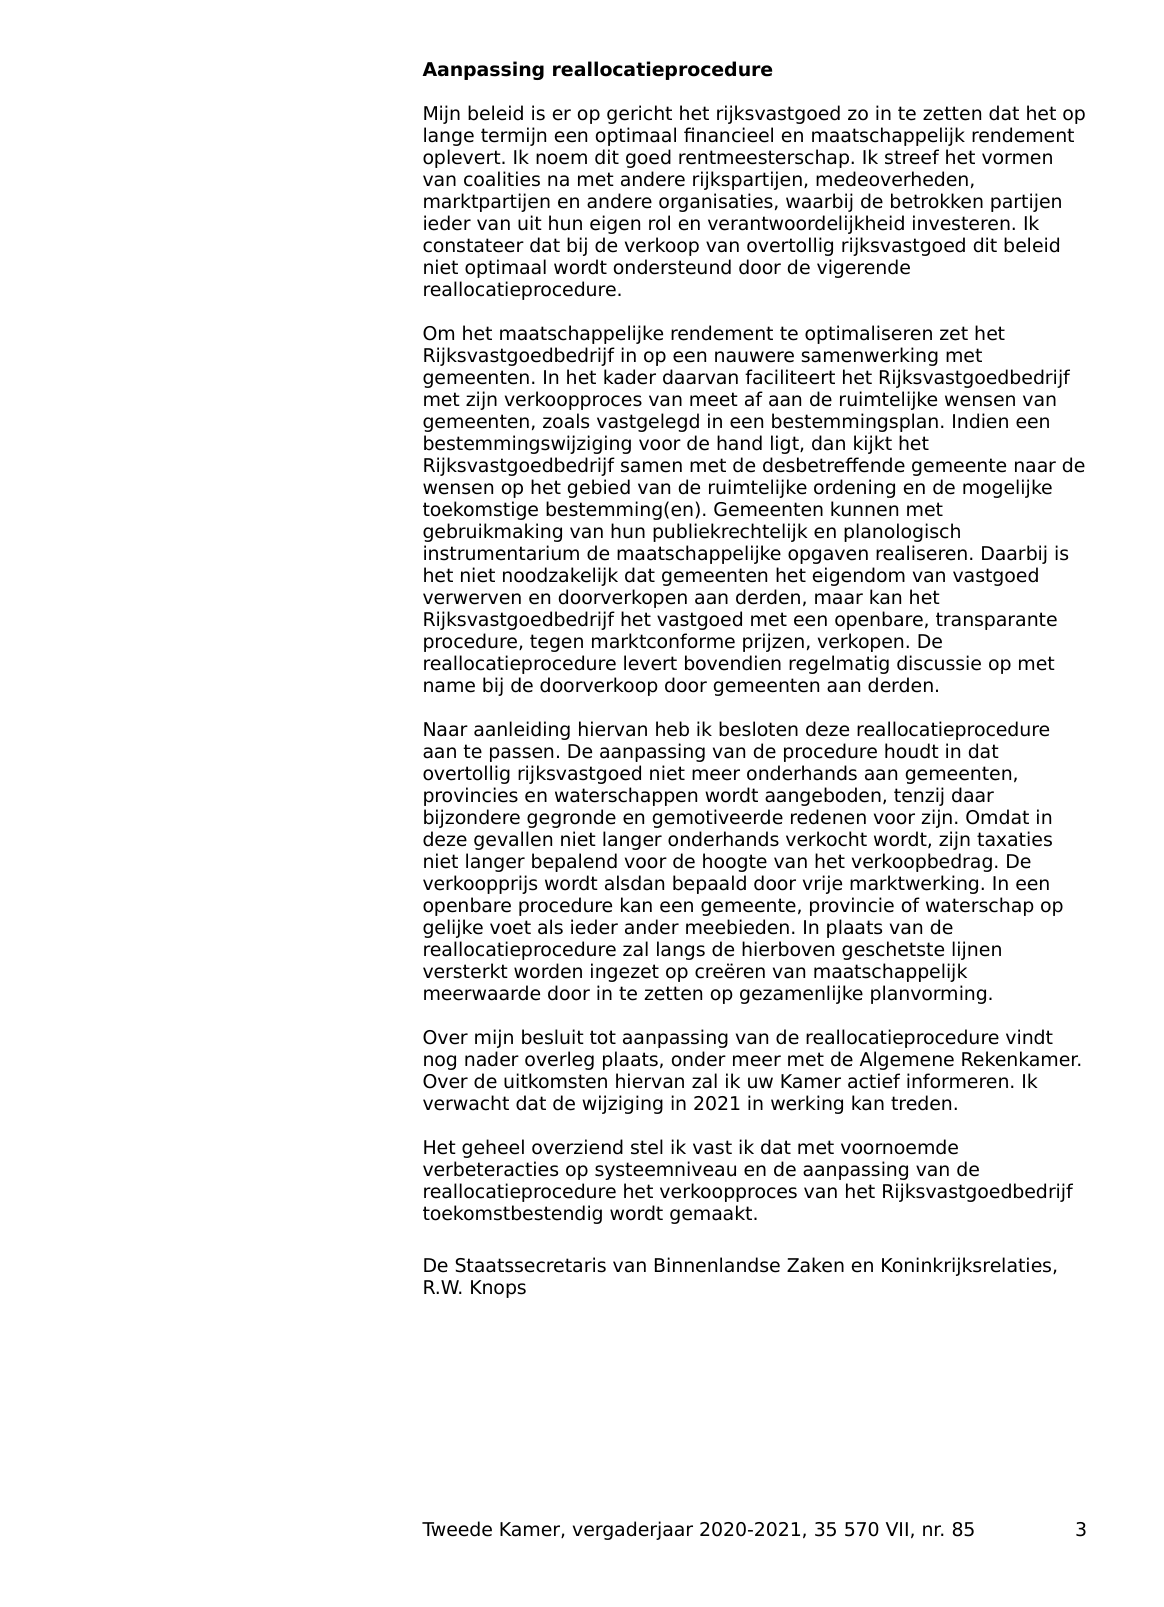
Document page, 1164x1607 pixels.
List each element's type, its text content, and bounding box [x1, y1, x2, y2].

text Om het maatschappelijke rendement te optimaliseren zet het Rijksvastgoedbedrijf in op een nauwere samenwerking met gemeenten. In het kader daarvan faciliteert het Rijksvastgoedbedrijf met zijn verkoopproces van meet af aan de ruimtelijke wensen van gemeenten, zoals vastgelegd in een bestemmingsplan. Indien een bestemmingswijziging voor de hand ligt, dan kijkt het Rijksvastgoedbedrijf samen met de desbetreffende gemeente naar de wensen op het gebied van de ruimtelijke ordening en de mogelijke toekomstige bestemming(en). Gemeenten kunnen met gebruikmaking van hun publiekrechtelijk en planologisch instrumentarium de maatschappelijke opgaven realiseren. Daarbij is het niet noodzakelijk dat gemeenten het eigendom van vastgoed verwerven en doorverkopen aan derden, maar kan het Rijksvastgoedbedrijf het vastgoed met een openbare, transparante procedure, tegen marktconforme prijzen, verkopen. De reallocatieprocedure levert bovendien regelmatig discussie op met name bij de doorverkoop door gemeenten aan derden. [422, 323, 1087, 697]
text Mijn beleid is er op gericht het rijksvastgoed zo in te zetten dat het op lange termijn een optimaal financieel en maatschappelijk rendement oplevert. Ik noem dit goed rentmeesterschap. Ik streef het vormen van coalities na met andere rijkspartijen, medeoverheden, marktpartijen en andere organisaties, waarbij de betrokken partijen ieder van uit hun eigen rol en verantwoordelijkheid investeren. Ik constateer dat bij de verkoop van overtollig rijksvastgoed dit beleid niet optimaal wordt ondersteund door de vigerende reallocatieprocedure. [422, 103, 1087, 301]
text Het geheel overziend stel ik vast ik dat met voornoemde verbeteracties op systeemniveau en de aanpassing van de reallocatieprocedure het verkoopproces van het Rijksvastgoedbedrijf toekomstbestendig wordt gemaakt. [422, 1137, 1087, 1225]
text Naar aanleiding hiervan heb ik besloten deze reallocatieprocedure aan te passen. De aanpassing van de procedure houdt in dat overtollig rijksvastgoed niet meer onderhands aan gemeenten, provincies en waterschappen wordt aangeboden, tenzij daar bijzondere gegronde en gemotiveerde redenen voor zijn. Omdat in deze gevallen niet langer onderhands verkocht wordt, zijn taxaties niet langer bepalend voor de hoogte van het verkoopbedrag. De verkoopprijs wordt alsdan bepaald door vrije marktwerking. In een openbare procedure kan een gemeente, provincie of waterschap op gelijke voet als ieder ander meebieden. In plaats van de reallocatieprocedure zal langs de hierboven geschetste lijnen versterkt worden ingezet op creëren van maatschappelijk meerwaarde door in te zetten op gezamenlijke planvorming. [422, 719, 1087, 1005]
text Over mijn besluit tot aanpassing van de reallocatieprocedure vindt nog nader overleg plaats, onder meer met de Algemene Rekenkamer. Over de uitkomsten hiervan zal ik uw Kamer actief informeren. Ik verwacht dat de wijziging in 2021 in werking kan treden. [422, 1027, 1087, 1115]
subtitle Aanpassing reallocatieprocedure [422, 59, 1087, 81]
text De Staatssecretaris van Binnenlandse Zaken en Koninkrijksrelaties, R.W. Knops [422, 1255, 1087, 1299]
